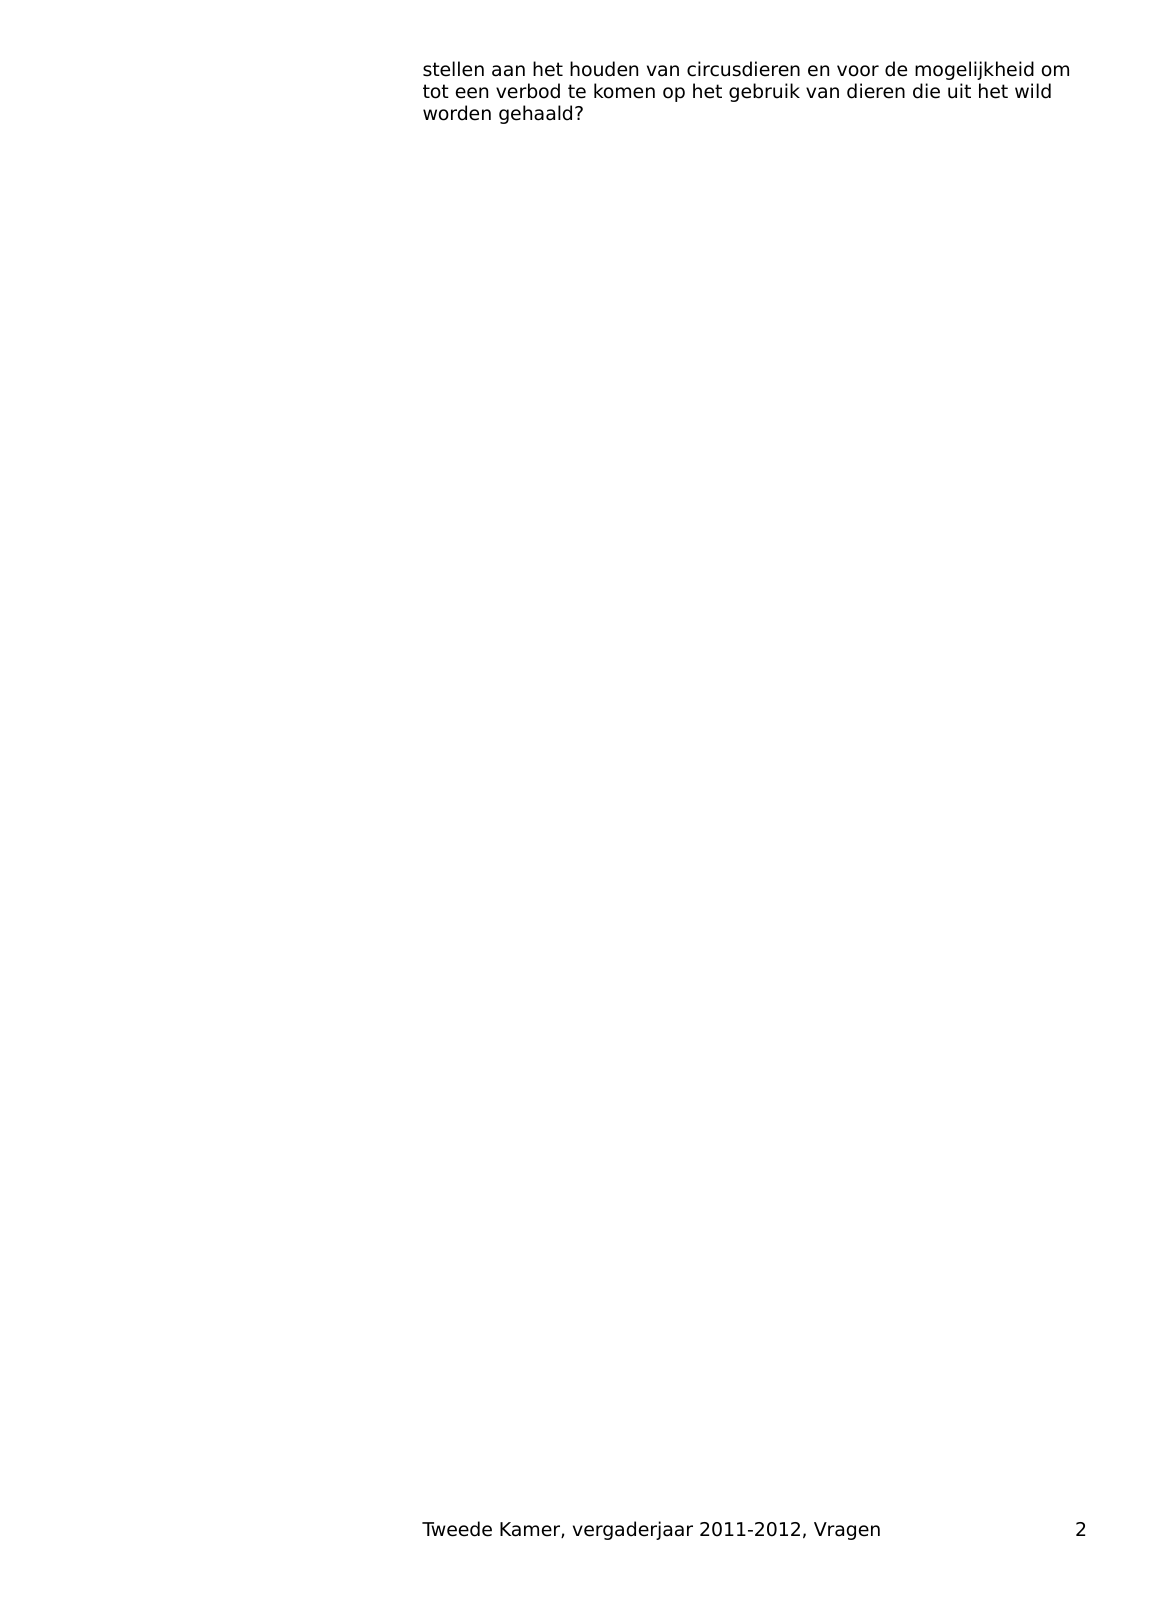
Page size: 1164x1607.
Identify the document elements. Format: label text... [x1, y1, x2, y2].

text stellen aan het houden van circusdieren en voor de mogelijkheid om tot een verbod te komen op het gebruik van dieren die uit het wild worden gehaald? [422, 59, 1087, 125]
